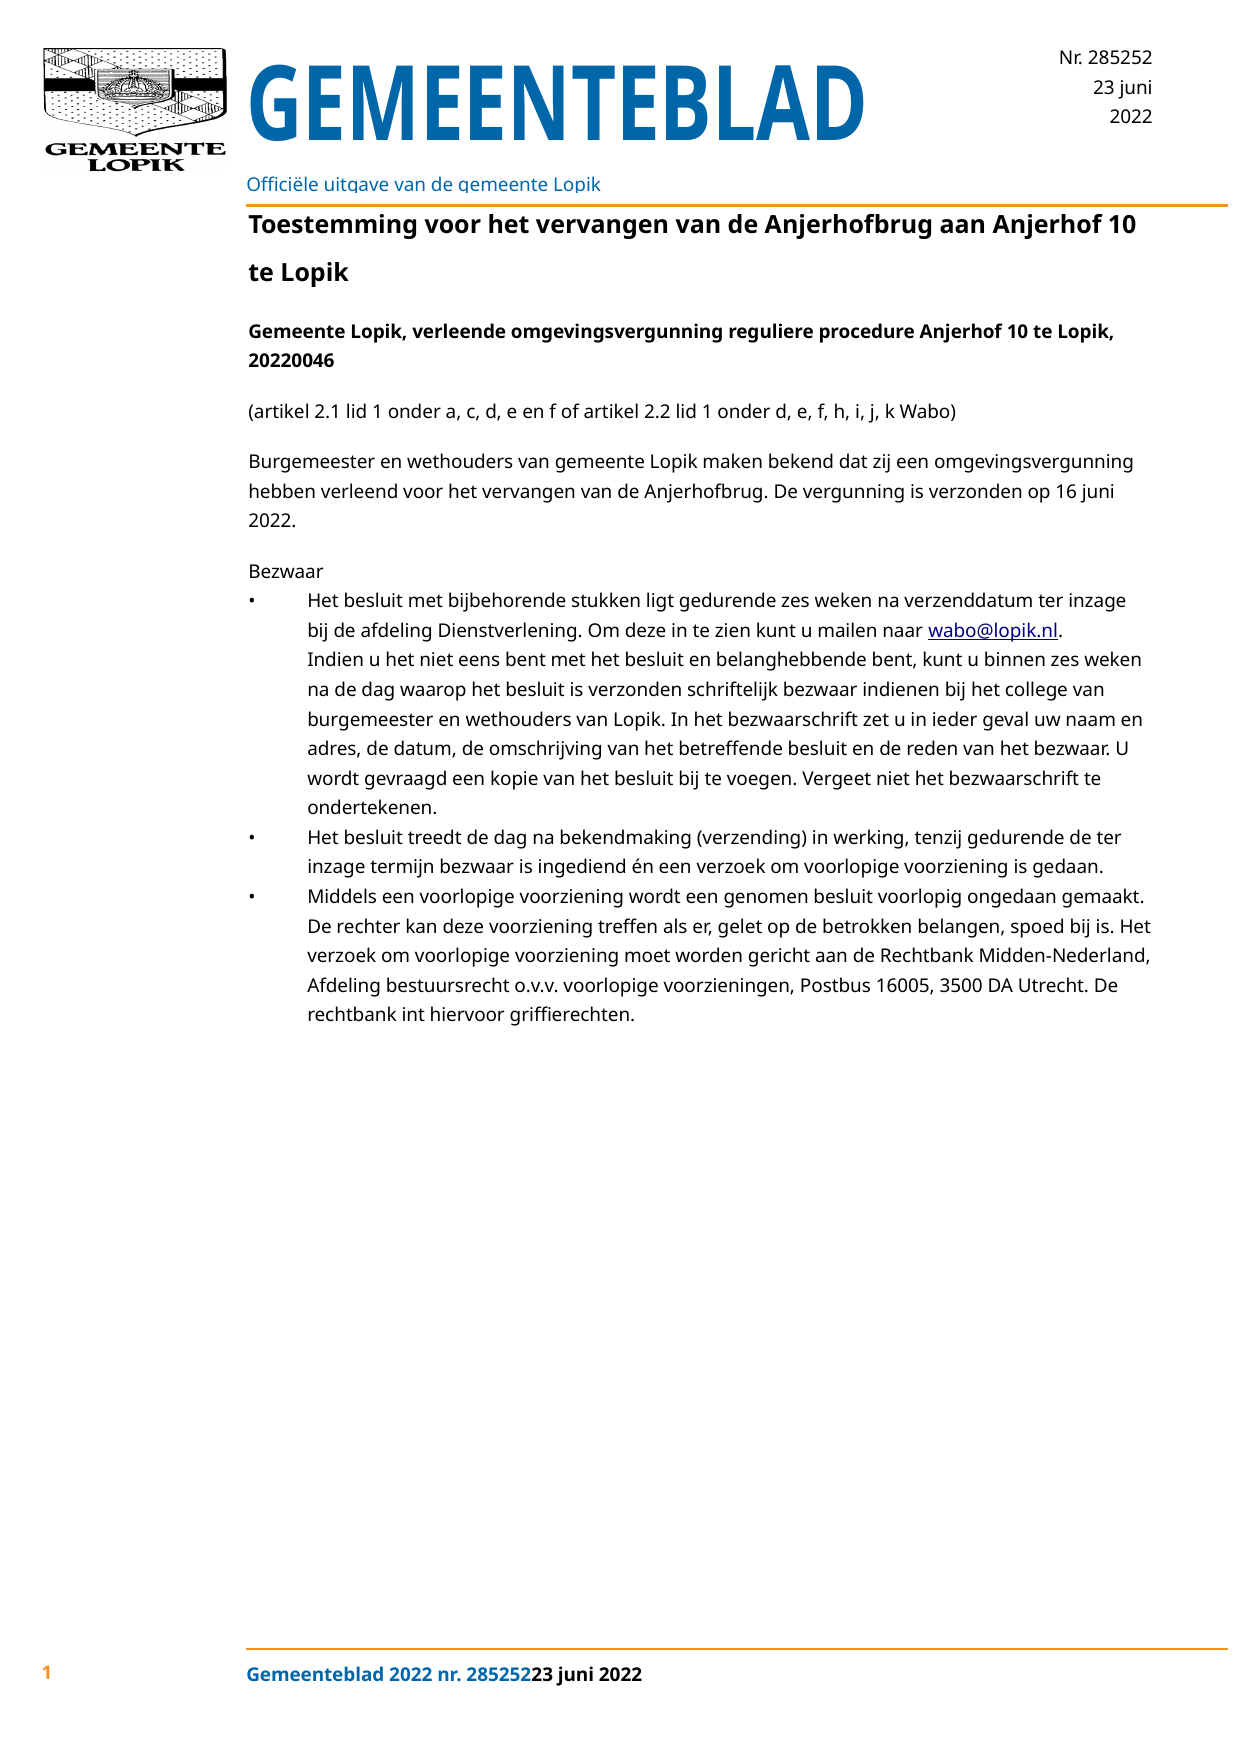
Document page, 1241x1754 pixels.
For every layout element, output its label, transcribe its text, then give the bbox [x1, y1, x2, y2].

text Gemeente Lopik, verleende omgevingsvergunning reguliere procedure Anjerhof 10 te Lopik, 20220046 [248, 318, 1152, 373]
text Bezwaar [248, 558, 1152, 584]
list Middels een voorlopige voorziening wordt een genomen besluit voorlopig ongedaan gemaakt. De rechter kan deze voorziening treffen als er, gelet op de betrokken belangen, spoed bij is. Het verzoek om voorlopige voorziening moet worden gericht aan de Rechtbank Midden-Nederland, Afdeling bestuursrecht o.v.v. voorlopige voorzieningen, Postbus 16005, 3500 DA Utrecht. De rechtbank int hiervoor griffierechten. [248, 883, 1152, 1027]
text Burgemeester en wethouders van gemeente Lopik maken bekend dat zij een omgevingsvergunning hebben verleend voor het vervangen van de Anjerhofbrug. De vergunning is verzonden op 16 juni 2022. [248, 448, 1152, 533]
picture [41, 47, 231, 172]
list Het besluit treedt de dag na bekendmaking (verzending) in werking, tenzij gedurende de ter inzage termijn bezwaar is ingediend én een verzoek om voorlopige voorziening is gedaan. [248, 824, 1152, 879]
text Toestemming voor het vervangen van de Anjerhofbrug aan Anjerhof 10 te Lopik [248, 207, 1152, 288]
list Het besluit met bijbehorende stukken ligt gedurende zes weken na verzenddatum ter inzage bij de afdeling Dienstverlening. Om deze in te zien kunt u mailen naar wabo@lopik.nl. [248, 587, 1152, 643]
text (artikel 2.1 lid 1 onder a, c, d, e en f of artikel 2.2 lid 1 onder d, e, f, h, i, j, k Wabo) [248, 398, 1152, 424]
list Indien u het niet eens bent met het besluit en belanghebbende bent, kunt u binnen zes weken na de dag waarop het besluit is verzonden schriftelijk bezwaar indienen bij het college van burgemeester en wethouders van Lopik. In het bezwaarschrift zet u in ieder geval uw naam en adres, de datum, de omschrijving van het betreffende besluit en de reden van het bezwaar. U wordt gevraagd een kopie van het besluit bij te voegen. Vergeet niet het bezwaarschrift te ondertekenen. [248, 647, 1152, 820]
